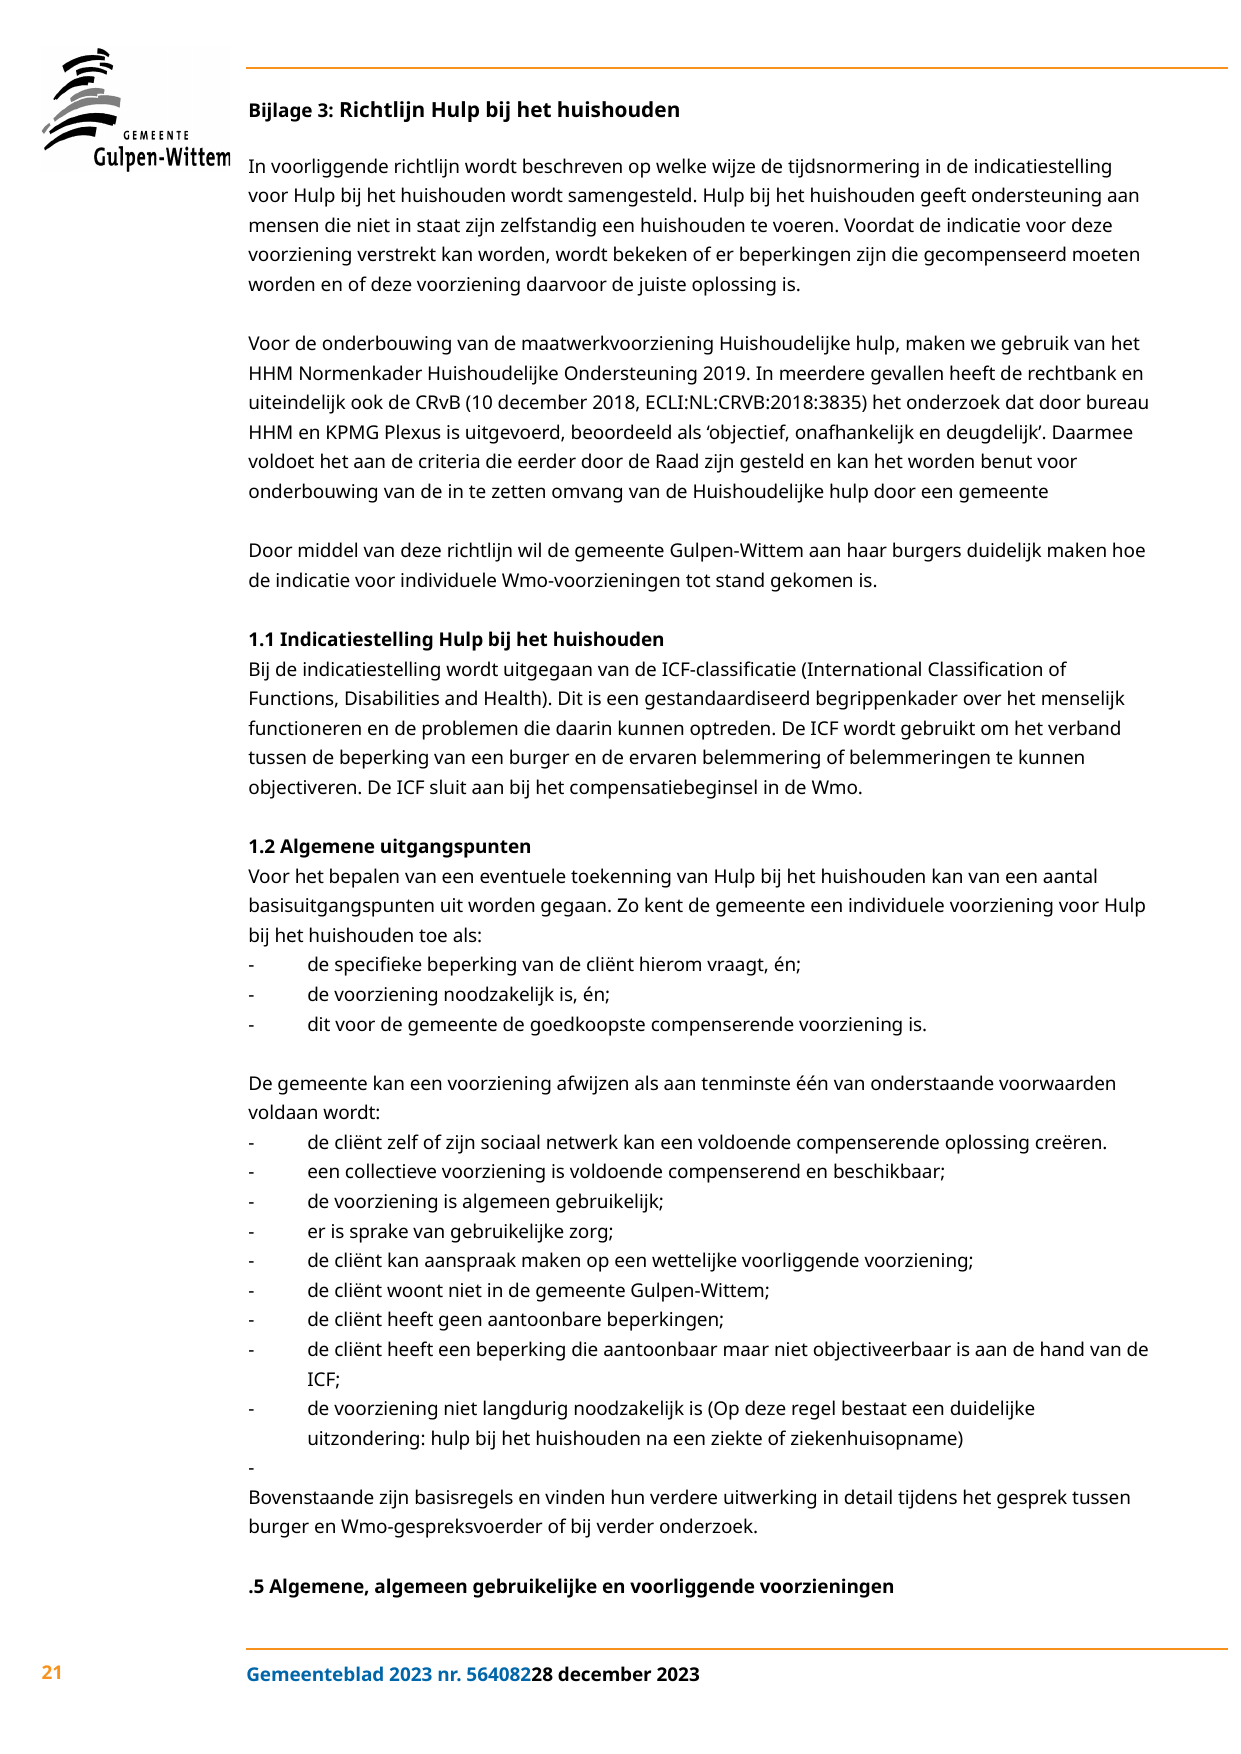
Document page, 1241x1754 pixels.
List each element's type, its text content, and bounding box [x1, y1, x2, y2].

list de cliënt woont niet in de gemeente Gulpen-Wittem; [248, 1277, 1152, 1303]
text De gemeente kan een voorziening afwijzen als aan tenminste één van onderstaande voorwaarden voldaan wordt: [248, 1070, 1152, 1125]
list de cliënt heeft geen aantoonbare beperkingen; [248, 1307, 1152, 1332]
text Voor de onderbouwing van de maatwerkvoorziening Huishoudelijke hulp, maken we gebruik van het HHM Normenkader Huishoudelijke Ondersteuning 2019. In meerdere gevallen heeft de rechtbank en uiteindelijk ook de CRvB (10 december 2018, ECLI:NL:CRVB:2018:3835) het onderzoek dat door bureau HHM en KPMG Plexus is uitgevoerd, beoordeeld als ‘objectief, onafhankelijk en deugdelijk’. Daarmee voldoet het aan de criteria die eerder door de Raad zijn gesteld en kan het worden benut voor onderbouwing van de in te zetten omvang van de Huishoudelijke hulp door een gemeente [248, 330, 1152, 504]
list de cliënt zelf of zijn sociaal netwerk kan een voldoende compenserende oplossing creëren. [248, 1129, 1152, 1155]
list de cliënt kan aanspraak maken op een wettelijke voorliggende voorziening; [248, 1247, 1152, 1273]
text Bij de indicatiestelling wordt uitgegaan van de ICF-classificatie (International Classification of Functions, Disabilities and Health). Dit is een gestandaardiseerd begrippenkader over het menselijk functioneren en de problemen die daarin kunnen optreden. De ICF wordt gebruikt om het verband tussen de beperking van een burger en de ervaren belemmering of belemmeringen te kunnen objectiveren. De ICF sluit aan bij het compensatiebeginsel in de Wmo. [248, 656, 1152, 800]
text Bovenstaande zijn basisregels en vinden hun verdere uitwerking in detail tijdens het gesprek tussen burger en Wmo-gespreksvoerder of bij verder onderzoek. [248, 1484, 1152, 1539]
text 1.2 Algemene uitgangspunten [248, 833, 1152, 859]
list de voorziening noodzakelijk is, én; [248, 981, 1152, 1007]
list een collectieve voorziening is voldoende compenserend en beschikbaar; [248, 1159, 1152, 1184]
text .5 Algemene, algemeen gebruikelijke en voorliggende voorzieningen [248, 1573, 1152, 1599]
list de voorziening is algemeen gebruikelijk; [248, 1188, 1152, 1214]
list de voorziening niet langdurig noodzakelijk is (Op deze regel bestaat een duidelijke uitzondering: hulp bij het huishouden na een ziekte of ziekenhuisopname) [248, 1395, 1152, 1451]
list de specifieke beperking van de cliënt hierom vraagt, én; [248, 952, 1152, 977]
list er is sprake van gebruikelijke zorg; [248, 1218, 1152, 1244]
list de cliënt heeft een beperking die aantoonbaar maar niet objectiveerbaar is aan de hand van de ICF; [248, 1336, 1152, 1392]
text In voorliggende richtlijn wordt beschreven op welke wijze de tijdsnormering in de indicatiestelling voor Hulp bij het huishouden wordt samengesteld. Hulp bij het huishouden geeft ondersteuning aan mensen die niet in staat zijn zelfstandig een huishouden te voeren. Voordat de indicatie voor deze voorziening verstrekt kan worden, wordt bekeken of er beperkingen zijn die gecompenseerd moeten worden en of deze voorziening daarvoor de juiste oplossing is. [248, 153, 1152, 297]
list dit voor de gemeente de goedkoopste compenserende voorziening is. [248, 1011, 1152, 1037]
text Bijlage 3: Richtlijn Hulp bij het huishouden [248, 95, 1152, 123]
text Voor het bepalen van een eventuele toekenning van Hulp bij het huishouden kan van een aantal basisuitgangspunten uit worden gegaan. Zo kent de gemeente een individuele voorziening voor Hulp bij het huishouden toe als: [248, 863, 1152, 948]
text 1.1 Indicatiestelling Hulp bij het huishouden [248, 626, 1152, 652]
text Door middel van deze richtlijn wil de gemeente Gulpen-Wittem aan haar burgers duidelijk maken hoe de indicatie voor individuele Wmo-voorzieningen tot stand gekomen is. [248, 537, 1152, 593]
picture [41, 47, 231, 172]
